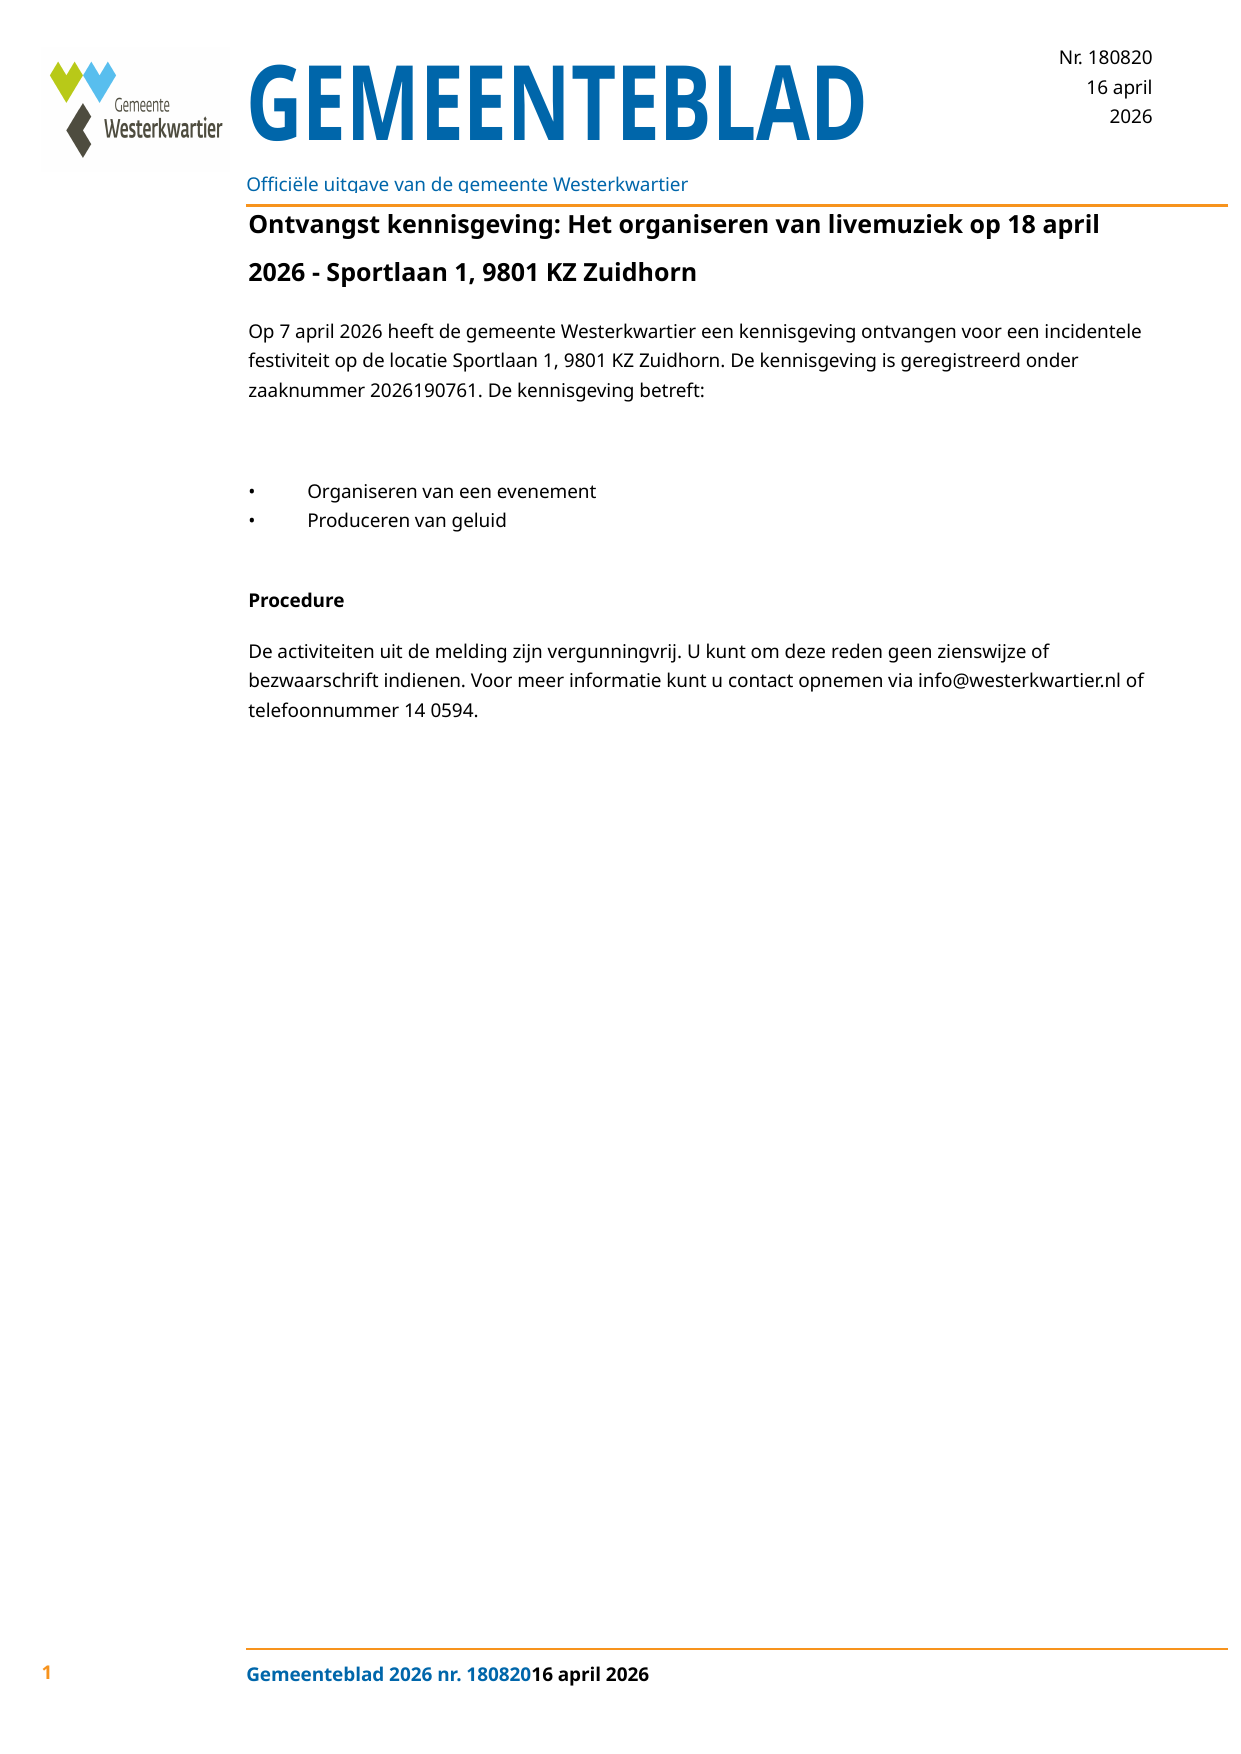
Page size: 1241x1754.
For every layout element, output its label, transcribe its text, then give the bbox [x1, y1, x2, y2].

text De activiteiten uit de melding zijn vergunningvrij. U kunt om deze reden geen zienswijze of bezwaarschrift indienen. Voor meer informatie kunt u contact opnemen via info@westerkwartier.nl of telefoonnummer 14 0594. [248, 638, 1152, 723]
list Produceren van geluid [248, 507, 1152, 533]
text Op 7 april 2026 heeft de gemeente Westerkwartier een kennisgeving ontvangen voor een incidentele festiviteit op de locatie Sportlaan 1, 9801 KZ Zuidhorn. De kennisgeving is geregistreerd onder zaaknummer 2026190761. De kennisgeving betreft: [248, 318, 1152, 403]
text Procedure [248, 587, 1152, 613]
text Ontvangst kennisgeving: Het organiseren van livemuziek op 18 april 2026 - Sportlaan 1, 9801 KZ Zuidhorn [248, 207, 1152, 288]
list Organiseren van een evenement [248, 478, 1152, 504]
picture [41, 47, 231, 172]
